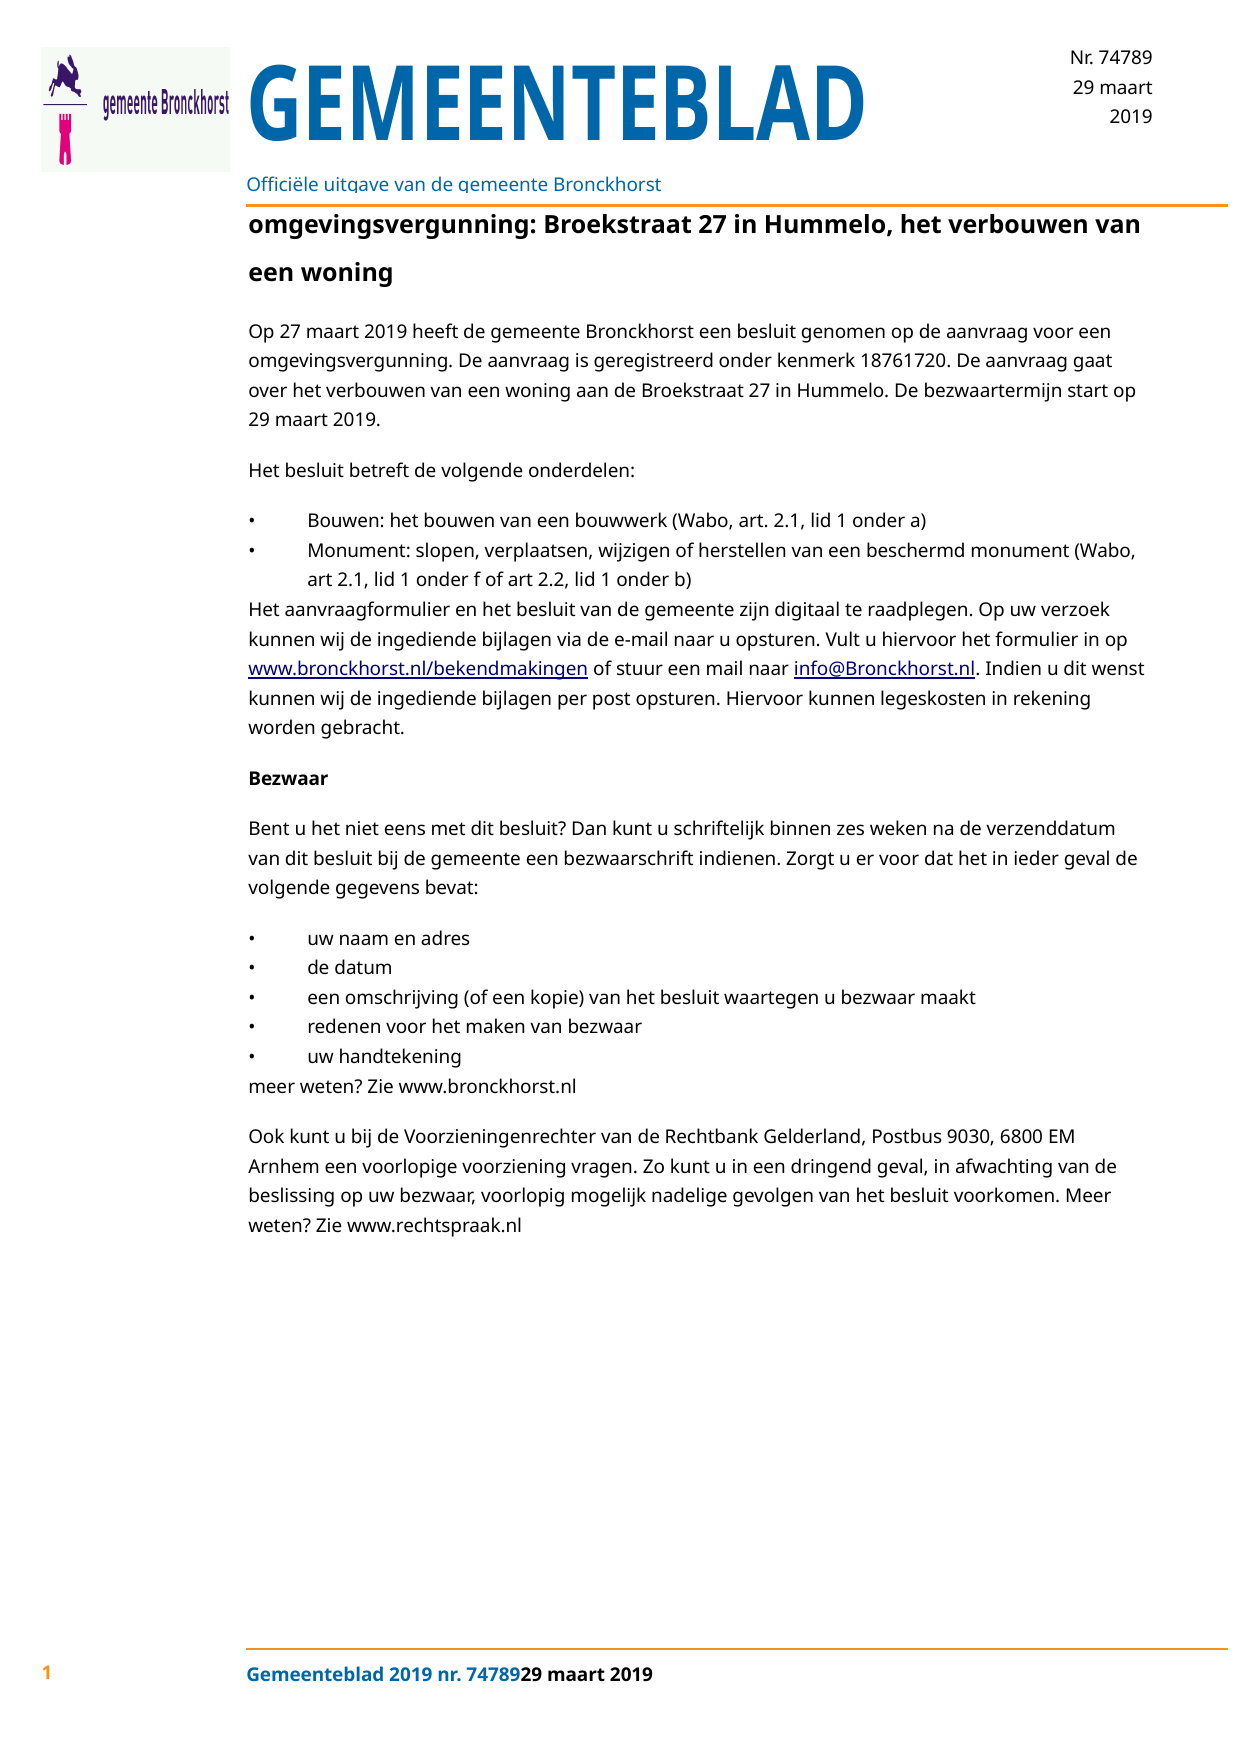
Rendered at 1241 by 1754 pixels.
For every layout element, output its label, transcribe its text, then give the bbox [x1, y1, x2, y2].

text omgevingsvergunning: Broekstraat 27 in Hummelo, het verbouwen van een woning [248, 207, 1152, 288]
list uw handtekening [248, 1043, 1152, 1069]
text Bent u het niet eens met dit besluit? Dan kunt u schriftelijk binnen zes weken na de verzenddatum van dit besluit bij de gemeente een bezwaarschrift indienen. Zorgt u er voor dat het in ieder geval de volgende gegevens bevat: [248, 815, 1152, 900]
list Monument: slopen, verplaatsen, wijzigen of herstellen van een beschermd monument (Wabo, art 2.1, lid 1 onder f of art 2.2, lid 1 onder b) [248, 537, 1152, 592]
list uw naam en adres [248, 925, 1152, 951]
picture [41, 47, 231, 172]
text Ook kunt u bij de Voorzieningenrechter van de Rechtbank Gelderland, Postbus 9030, 6800 EM Arnhem een voorlopige voorziening vragen. Zo kunt u in een dringend geval, in afwachting van de beslissing op uw bezwaar, voorlopig mogelijk nadelige gevolgen van het besluit voorkomen. Meer weten? Zie www.rechtspraak.nl [248, 1123, 1152, 1238]
text meer weten? Zie www.bronckhorst.nl [248, 1073, 1152, 1099]
list redenen voor het maken van bezwaar [248, 1014, 1152, 1039]
text Het aanvraagformulier en het besluit van de gemeente zijn digitaal te raadplegen. Op uw verzoek kunnen wij de ingediende bijlagen via de e-mail naar u opsturen. Vult u hiervoor het formulier in op www.bronckhorst.nl/bekendmakingen of stuur een mail naar info@Bronckhorst.nl. Indien u dit wenst kunnen wij de ingediende bijlagen per post opsturen. Hiervoor kunnen legeskosten in rekening worden gebracht. [248, 596, 1152, 740]
list een omschrijving (of een kopie) van het besluit waartegen u bezwaar maakt [248, 984, 1152, 1010]
list de datum [248, 954, 1152, 980]
list Bouwen: het bouwen van een bouwwerk (Wabo, art. 2.1, lid 1 onder a) [248, 507, 1152, 533]
text Bezwaar [248, 765, 1152, 791]
text Op 27 maart 2019 heeft de gemeente Bronckhorst een besluit genomen op de aanvraag voor een omgevingsvergunning. De aanvraag is geregistreerd onder kenmerk 18761720. De aanvraag gaat over het verbouwen van een woning aan de Broekstraat 27 in Hummelo. De bezwaartermijn start op 29 maart 2019. [248, 318, 1152, 432]
text Het besluit betreft de volgende onderdelen: [248, 457, 1152, 483]
